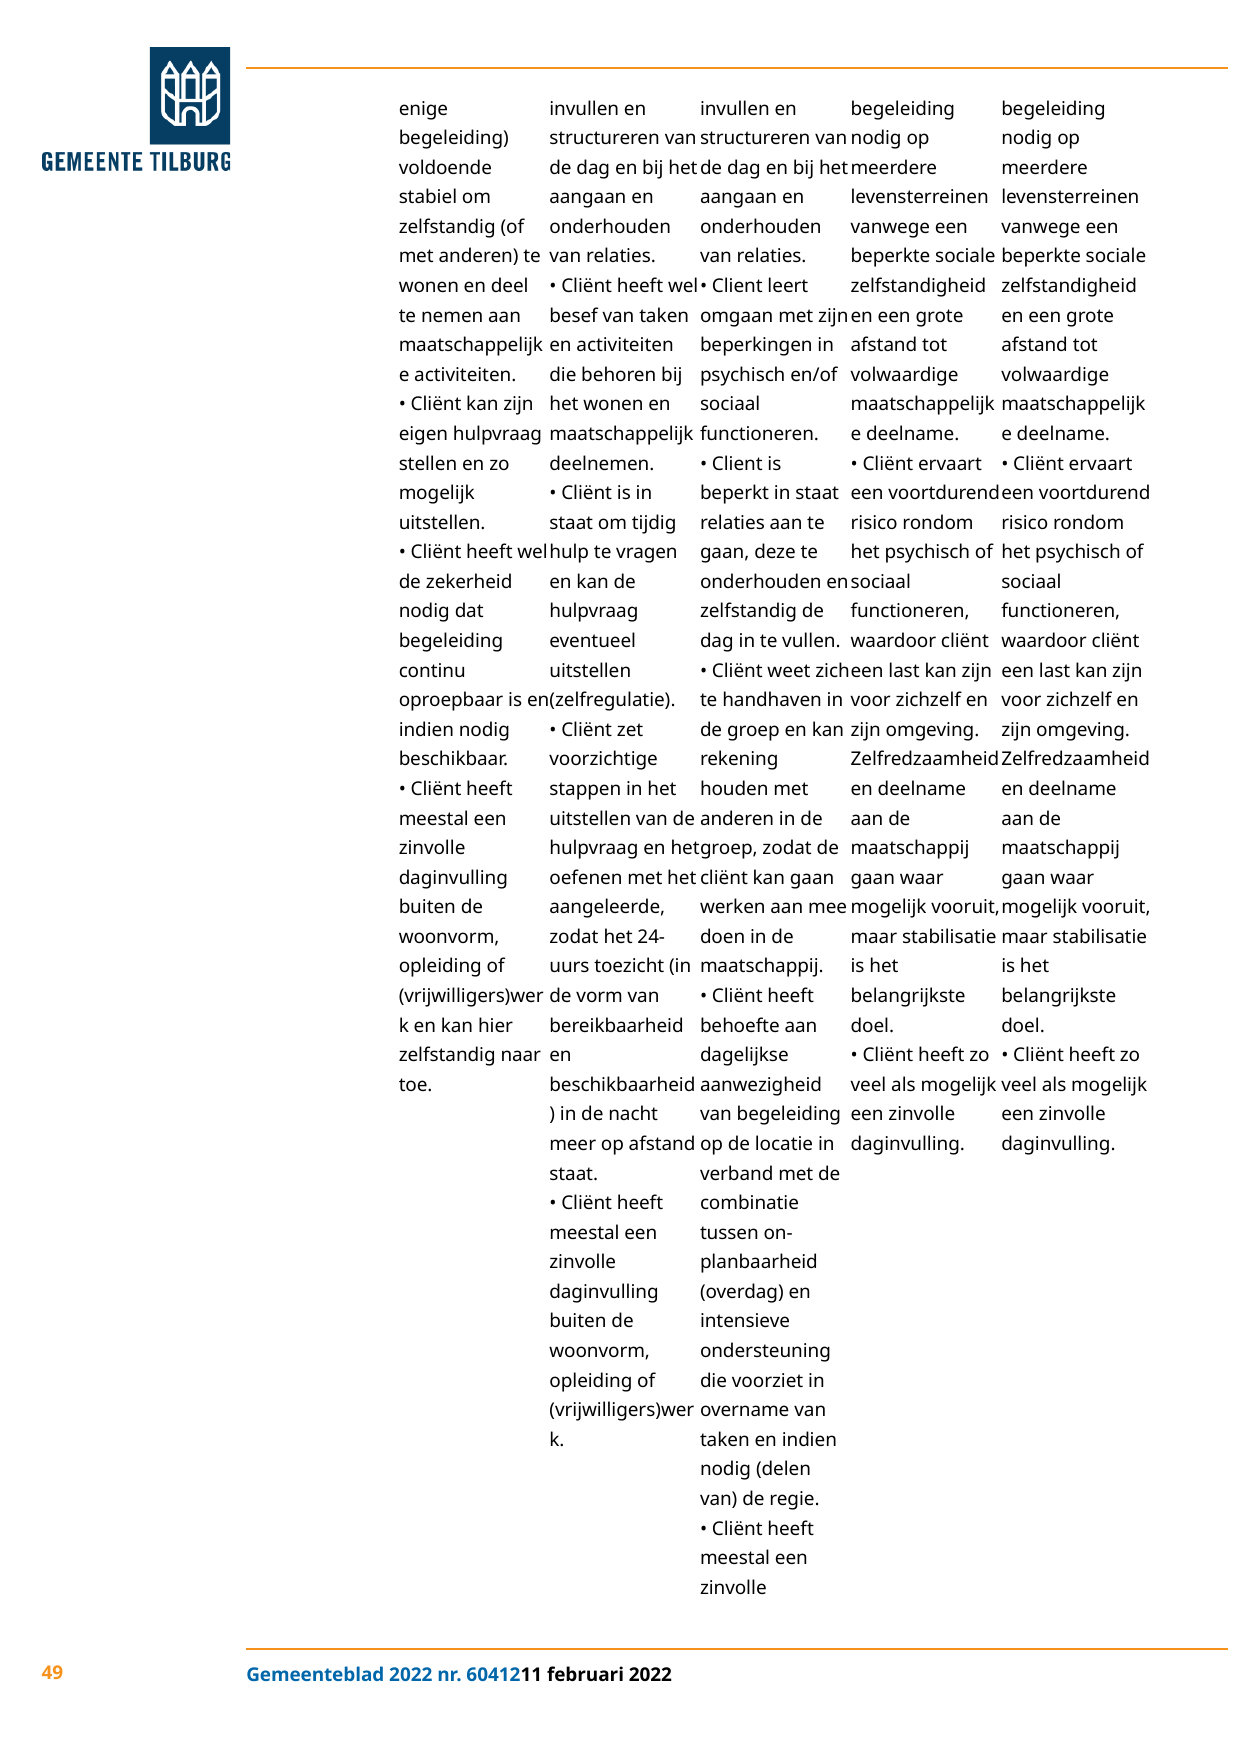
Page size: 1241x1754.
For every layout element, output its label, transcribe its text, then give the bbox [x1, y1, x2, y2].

table_cell begeleiding nodig op meerdere levensterreinen vanwege een beperkte sociale zelfstandigheid en een grote afstand tot volwaardige maatschappelijke deelname. • Cliënt ervaart een voortdurend risico rondom het psychisch of sociaal functioneren, waardoor cliënt een last kan zijn voor zichzelf en zijn omgeving. Zelfredzaamheid en deelname aan de maatschappij gaan waar mogelijk vooruit, maar stabilisatie is het belangrijkste doel. • Cliënt heeft zo veel als mogelijk een zinvolle daginvulling. [1001, 95, 1152, 1600]
picture [41, 47, 231, 172]
table_cell invullen en structureren van de dag en bij het aangaan en onderhouden van relaties. • Client leert omgaan met zijn beperkingen in psychisch en/of sociaal functioneren. • Client is beperkt in staat relaties aan te gaan, deze te onderhouden en zelfstandig de dag in te vullen. • Cliënt weet zich te handhaven in de groep en kan rekening houden met anderen in de groep, zodat de cliënt kan gaan werken aan mee doen in de maatschappij. • Cliënt heeft behoefte aan dagelijkse aanwezigheid van begeleiding op de locatie in verband met de combinatie tussen on-planbaarheid (overdag) en intensieve ondersteuning die voorziet in overname van taken en indien nodig (delen van) de regie. • Cliënt heeft meestal een zinvolle [700, 95, 850, 1600]
table_cell invullen en structureren van de dag en bij het aangaan en onderhouden van relaties. • Cliënt heeft wel besef van taken en activiteiten die behoren bij het wonen en maatschappelijk deelnemen. • Cliënt is in staat om tijdig hulp te vragen en kan de hulpvraag eventueel uitstellen (zelfregulatie). • Cliënt zet voorzichtige stappen in het uitstellen van de hulpvraag en het oefenen met het aangeleerde, zodat het 24-uurs toezicht (in de vorm van bereikbaarheid en beschikbaarheid) in de nacht meer op afstand staat. • Cliënt heeft meestal een zinvolle daginvulling buiten de woonvorm, opleiding of (vrijwilligers)werk. [549, 95, 700, 1600]
table_cell [248, 95, 398, 1600]
table_cell enige begeleiding) voldoende stabiel om zelfstandig (of met anderen) te wonen en deel te nemen aan maatschappelijke activiteiten. • Cliënt kan zijn eigen hulpvraag stellen en zo mogelijk uitstellen. • Cliënt heeft wel de zekerheid nodig dat begeleiding continu oproepbaar is en indien nodig beschikbaar. • Cliënt heeft meestal een zinvolle daginvulling buiten de woonvorm, opleiding of (vrijwilligers)werk en kan hier zelfstandig naar toe. [399, 95, 549, 1600]
table_cell begeleiding nodig op meerdere levensterreinen vanwege een beperkte sociale zelfstandigheid en een grote afstand tot volwaardige maatschappelijke deelname. • Cliënt ervaart een voortdurend risico rondom het psychisch of sociaal functioneren, waardoor cliënt een last kan zijn voor zichzelf en zijn omgeving. Zelfredzaamheid en deelname aan de maatschappij gaan waar mogelijk vooruit, maar stabilisatie is het belangrijkste doel. • Cliënt heeft zo veel als mogelijk een zinvolle daginvulling. [850, 95, 1001, 1600]
